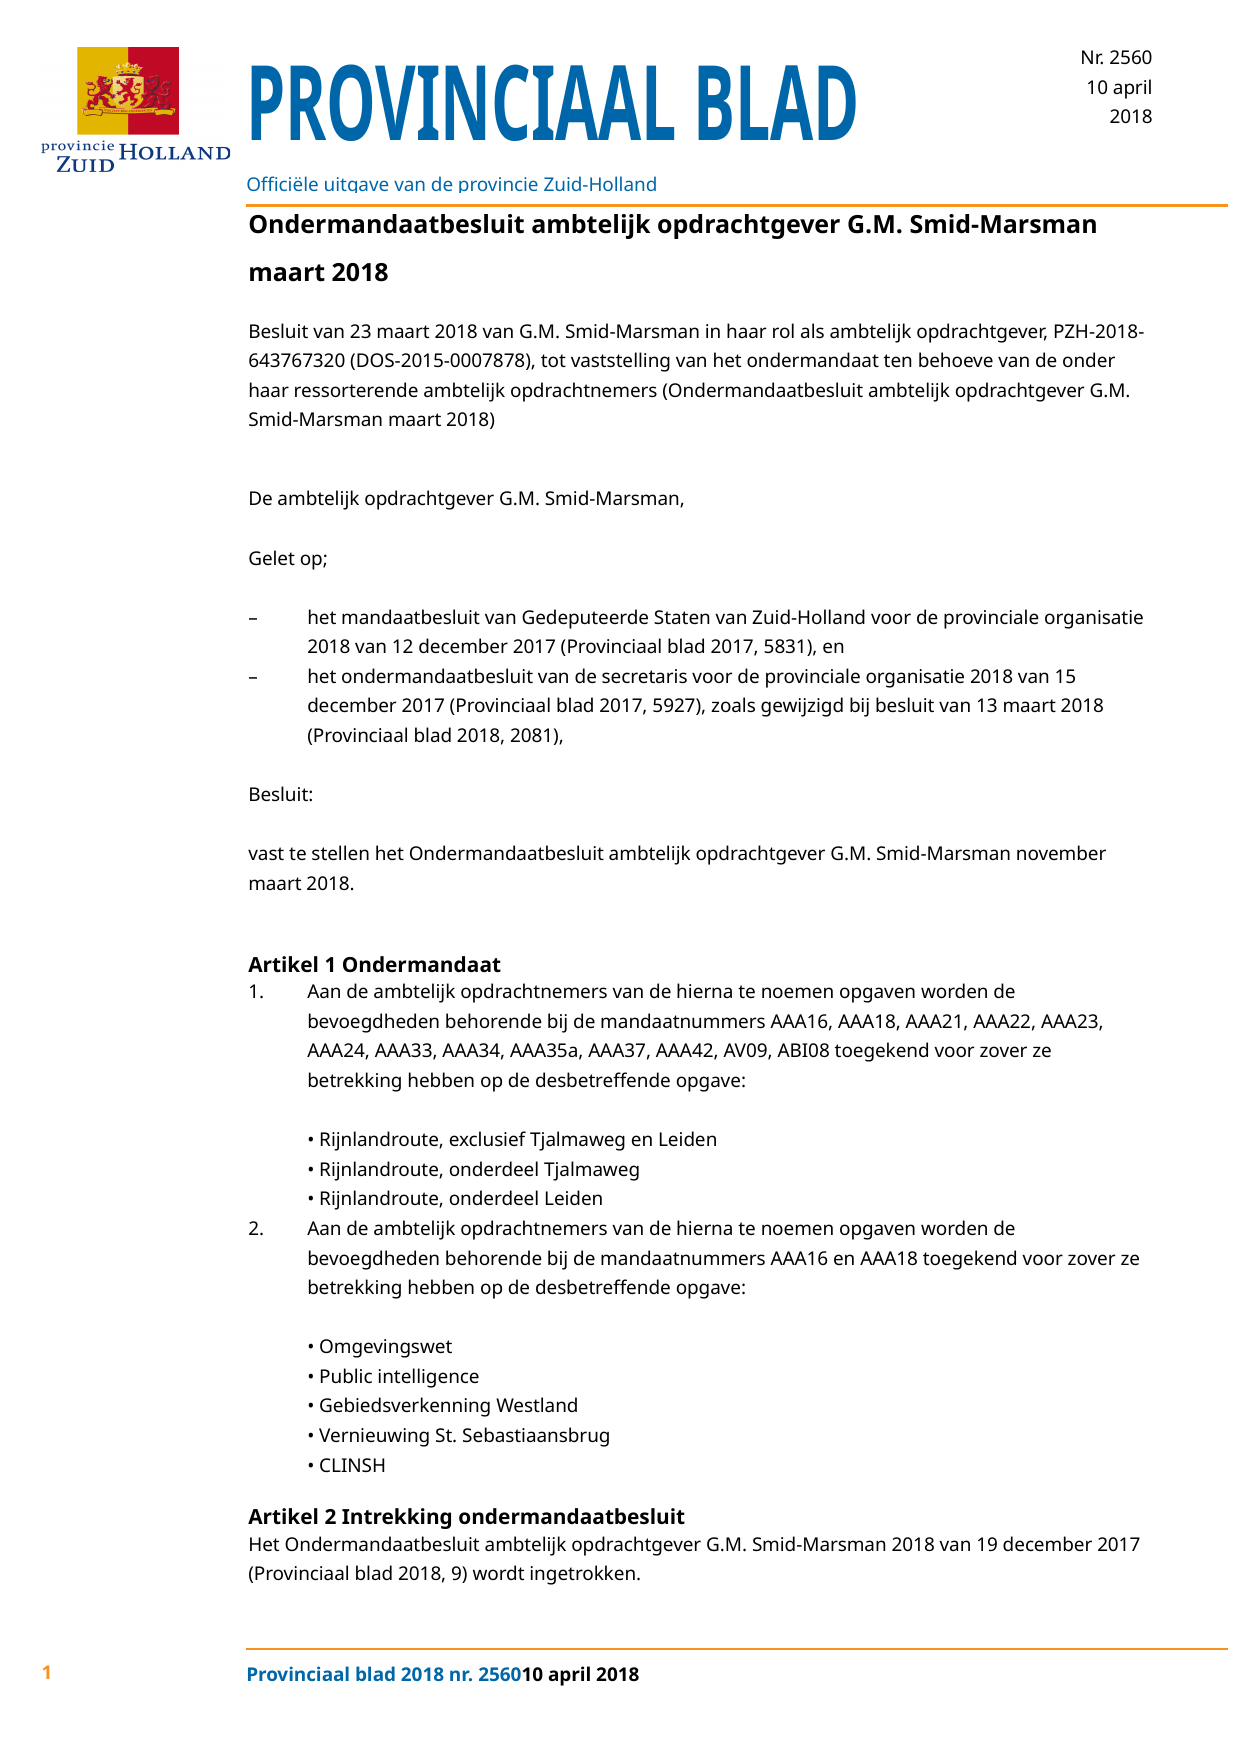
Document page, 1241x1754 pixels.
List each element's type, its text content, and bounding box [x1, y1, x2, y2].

text Het Ondermandaatbesluit ambtelijk opdrachtgever G.M. Smid-Marsman 2018 van 19 december 2017 (Provinciaal blad 2018, 9) wordt ingetrokken. [248, 1531, 1152, 1586]
text Ondermandaatbesluit ambtelijk opdrachtgever G.M. Smid-Marsman maart 2018 [248, 207, 1152, 288]
text Gelet op; [248, 545, 1152, 570]
list • Public intelligence [248, 1363, 1152, 1389]
list • Gebiedsverkenning Westland [248, 1393, 1152, 1418]
text Artikel 1 Ondermandaat [248, 950, 1152, 978]
text Artikel 2 Intrekking ondermandaatbesluit [248, 1502, 1152, 1531]
list het mandaatbesluit van Gedeputeerde Staten van Zuid-Holland voor de provinciale organisatie 2018 van 12 december 2017 (Provinciaal blad 2017, 5831), en [248, 604, 1152, 659]
list • Vernieuwing St. Sebastiaansbrug [248, 1422, 1152, 1448]
picture [41, 47, 231, 172]
list Aan de ambtelijk opdrachtnemers van de hierna te noemen opgaven worden de bevoegdheden behorende bij de mandaatnummers AAA16 en AAA18 toegekend voor zover ze betrekking hebben op de desbetreffende opgave: [248, 1215, 1152, 1300]
list • Omgevingswet [248, 1333, 1152, 1359]
list • CLINSH [248, 1452, 1152, 1478]
text De ambtelijk opdrachtgever G.M. Smid-Marsman, [248, 486, 1152, 511]
list Aan de ambtelijk opdrachtnemers van de hierna te noemen opgaven worden de bevoegdheden behorende bij de mandaatnummers AAA16, AAA18, AAA21, AAA22, AAA23, AAA24, AAA33, AAA34, AAA35a, AAA37, AAA42, AV09, ABI08 toegekend voor zover ze betrekking hebben op de desbetreffende opgave: [248, 978, 1152, 1093]
text Besluit van 23 maart 2018 van G.M. Smid-Marsman in haar rol als ambtelijk opdrachtgever, PZH-2018-643767320 (DOS-2015-0007878), tot vaststelling van het ondermandaat ten behoeve van de onder haar ressorterende ambtelijk opdrachtnemers (Ondermandaatbesluit ambtelijk opdrachtgever G.M. Smid-Marsman maart 2018) [248, 318, 1152, 432]
list • Rijnlandroute, onderdeel Leiden [248, 1186, 1152, 1211]
list het ondermandaatbesluit van de secretaris voor de provinciale organisatie 2018 van 15 december 2017 (Provinciaal blad 2017, 5927), zoals gewijzigd bij besluit van 13 maart 2018 (Provinciaal blad 2018, 2081), [248, 663, 1152, 748]
list • Rijnlandroute, exclusief Tjalmaweg en Leiden [248, 1126, 1152, 1152]
list • Rijnlandroute, onderdeel Tjalmaweg [248, 1156, 1152, 1182]
text vast te stellen het Ondermandaatbesluit ambtelijk opdrachtgever G.M. Smid-Marsman november maart 2018. [248, 841, 1152, 896]
text Besluit: [248, 781, 1152, 807]
